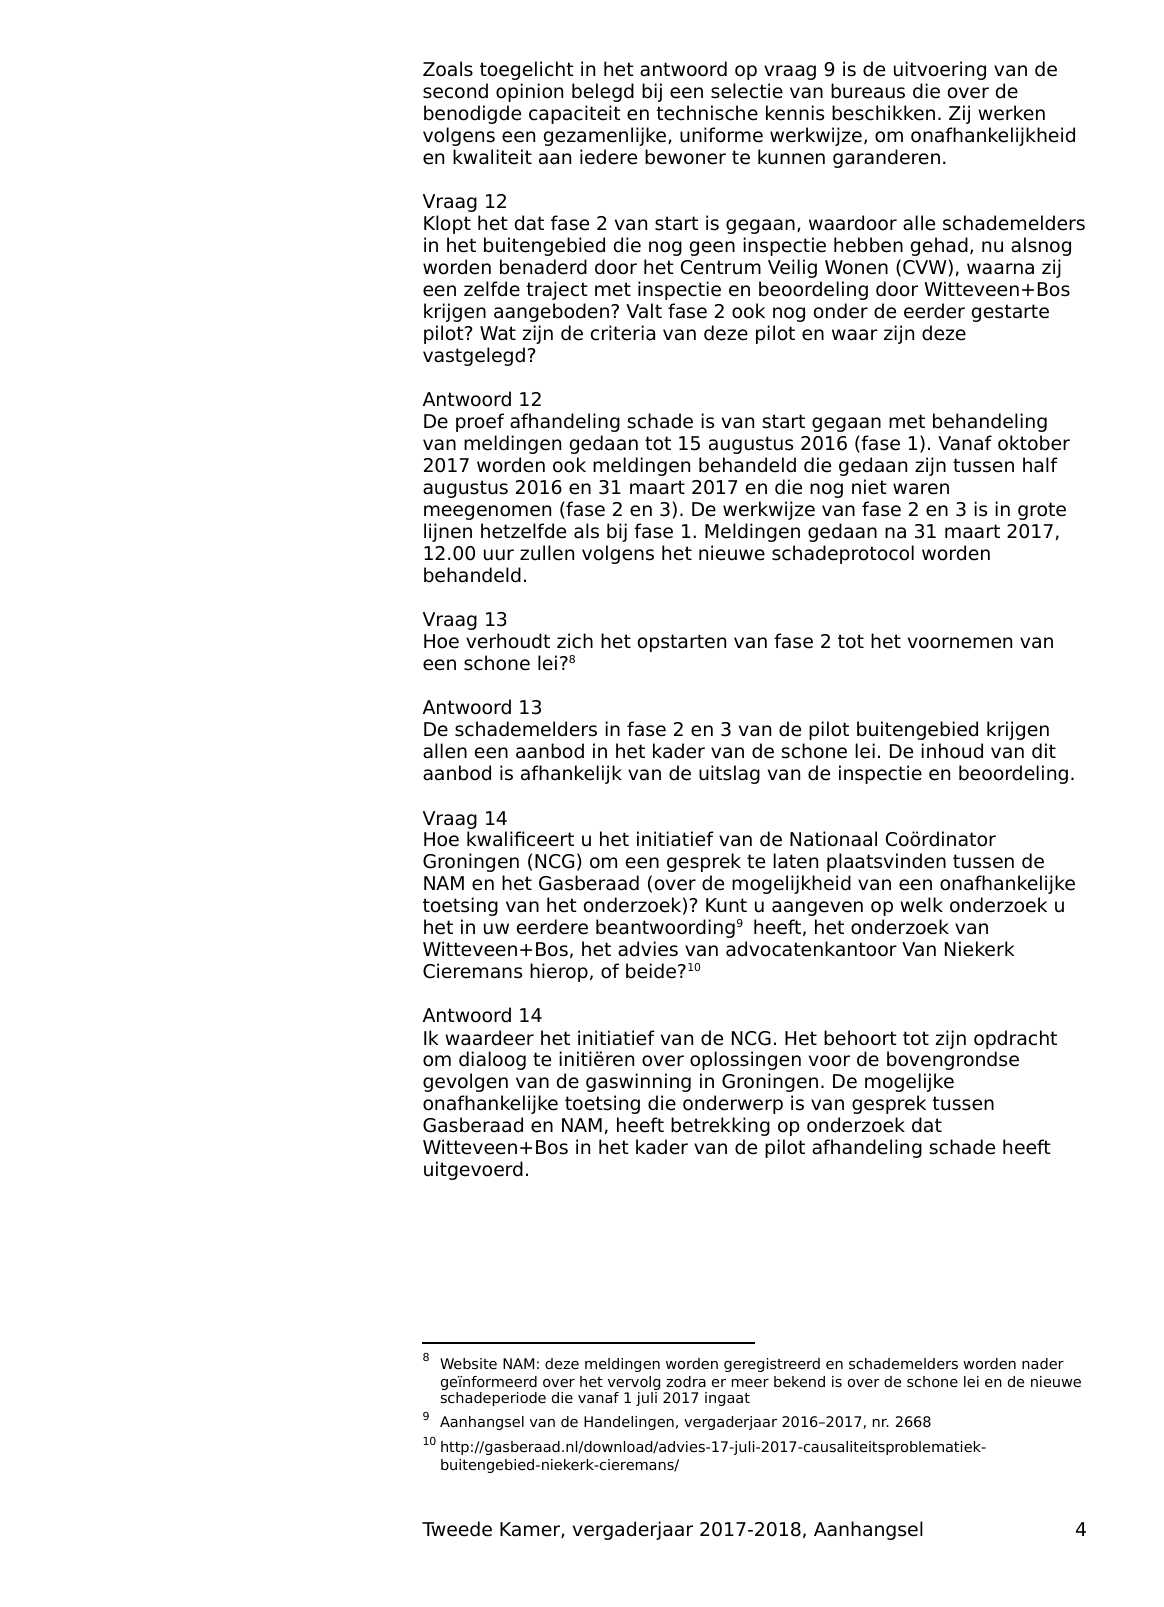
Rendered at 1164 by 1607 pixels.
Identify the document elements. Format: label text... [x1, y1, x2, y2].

text http://gasberaad.nl/download/advies-17-juli-2017-causaliteitsproblematiek-buitengebied-niekerk-cieremans/ [422, 1435, 1087, 1474]
text De schademelders in fase 2 en 3 van de pilot buitengebied krijgen allen een aanbod in het kader van de schone lei. De inhoud van dit aanbod is afhankelijk van de uitslag van de inspectie en beoordeling. [422, 719, 1087, 785]
text Aanhangsel van de Handelingen, vergaderjaar 2016–2017, nr. 2668 [422, 1410, 1087, 1432]
text Hoe verhoudt zich het opstarten van fase 2 tot het voornemen van een schone lei? [422, 631, 1087, 675]
text Ik waardeer het initiatief van de NCG. Het behoort tot zijn opdracht om dialoog te initiëren over oplossingen voor de bovengrondse gevolgen van de gaswinning in Groningen. De mogelijke onafhankelijke toetsing die onderwerp is van gesprek tussen Gasberaad en NAM, heeft betrekking op onderzoek dat Witteveen+Bos in het kader van de pilot afhandeling schade heeft uitgevoerd. [422, 1027, 1087, 1181]
text Antwoord 14 [422, 1005, 1087, 1027]
text Zoals toegelicht in het antwoord op vraag 9 is de uitvoering van de second opinion belegd bij een selectie van bureaus die over de benodigde capaciteit en technische kennis beschikken. Zij werken volgens een gezamenlijke, uniforme werkwijze, om onafhankelijkheid en kwaliteit aan iedere bewoner te kunnen garanderen. [422, 59, 1087, 169]
text Vraag 13 [422, 609, 1087, 631]
text Antwoord 12 [422, 389, 1087, 411]
text Klopt het dat fase 2 van start is gegaan, waardoor alle schademelders in het buitengebied die nog geen inspectie hebben gehad, nu alsnog worden benaderd door het Centrum Veilig Wonen (CVW), waarna zij een zelfde traject met inspectie en beoordeling door Witteveen+Bos krijgen aangeboden? Valt fase 2 ook nog onder de eerder gestarte pilot? Wat zijn de criteria van deze pilot en waar zijn deze vastgelegd? [422, 213, 1087, 367]
text De proef afhandeling schade is van start gegaan met behandeling van meldingen gedaan tot 15 augustus 2016 (fase 1). Vanaf oktober 2017 worden ook meldingen behandeld die gedaan zijn tussen half augustus 2016 en 31 maart 2017 en die nog niet waren meegenomen (fase 2 en 3). De werkwijze van fase 2 en 3 is in grote lijnen hetzelfde als bij fase 1. Meldingen gedaan na 31 maart 2017, 12.00 uur zullen volgens het nieuwe schadeprotocol worden behandeld. [422, 411, 1087, 587]
text Antwoord 13 [422, 697, 1087, 719]
text Vraag 14 [422, 807, 1087, 829]
text Website NAM: deze meldingen worden geregistreerd en schademelders worden nader geïnformeerd over het vervolg zodra er meer bekend is over de schone lei en de nieuwe schadeperiode die vanaf 1 juli 2017 ingaat [422, 1352, 1087, 1407]
text Hoe kwalificeert u het initiatief van de Nationaal Coördinator Groningen (NCG) om een gesprek te laten plaatsvinden tussen de NAM en het Gasberaad (over de mogelijkheid van een onafhankelijke toetsing van het onderzoek)? Kunt u aangeven op welk onderzoek u het in uw eerdere beantwoording heeft, het onderzoek van Witteveen+Bos, het advies van advocatenkantoor Van Niekerk Cieremans hierop, of beide? [422, 829, 1087, 983]
text Vraag 12 [422, 191, 1087, 213]
